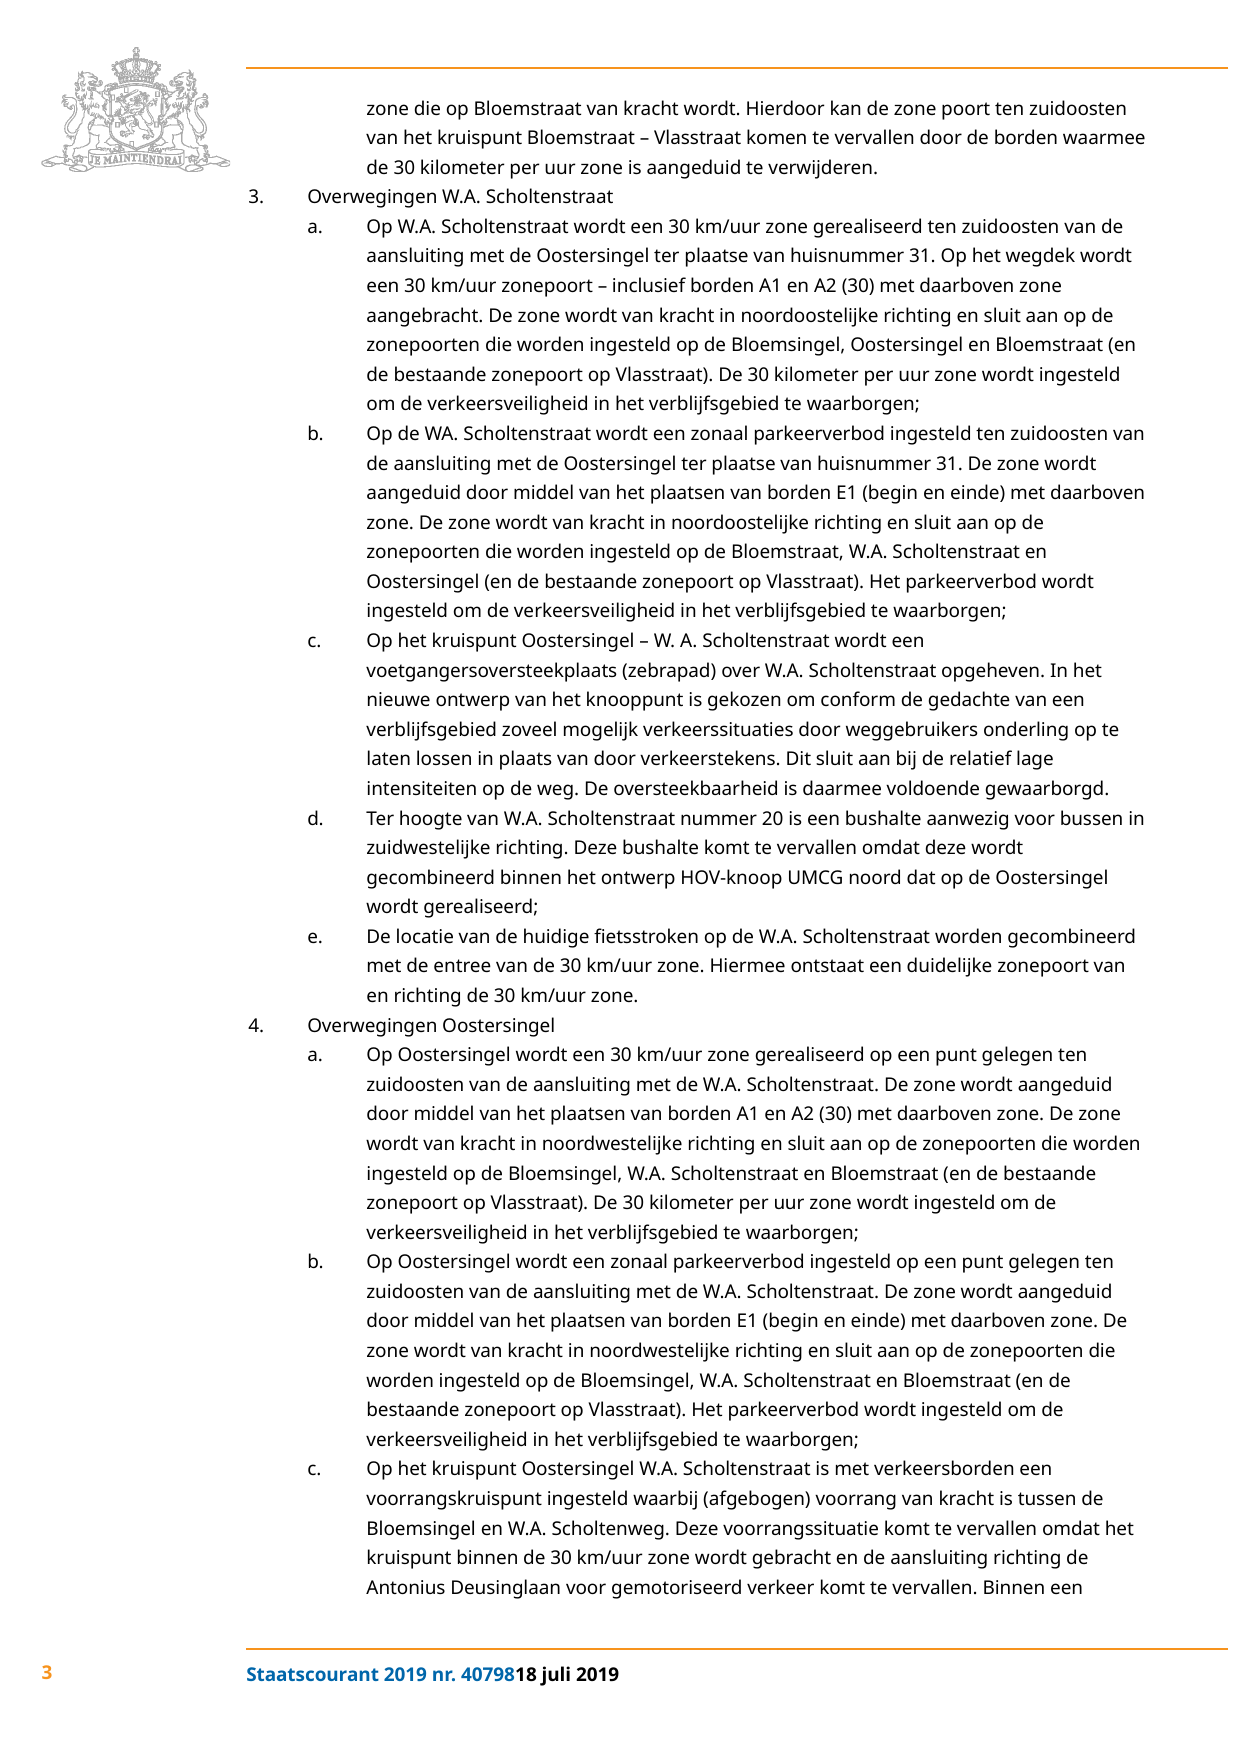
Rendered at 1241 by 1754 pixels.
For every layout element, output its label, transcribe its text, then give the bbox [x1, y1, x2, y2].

list Op het kruispunt Oostersingel W.A. Scholtenstraat is met verkeersborden een voorrangskruispunt ingesteld waarbij (afgebogen) voorrang van kracht is tussen de Bloemsingel en W.A. Scholtenweg. Deze voorrangssituatie komt te vervallen omdat het kruispunt binnen de 30 km/uur zone wordt gebracht en de aansluiting richting de Antonius Deusinglaan voor gemotoriseerd verkeer komt te vervallen. Binnen een [307, 1456, 1152, 1600]
list De locatie van de huidige fietsstroken op de W.A. Scholtenstraat worden gecombineerd met de entree van de 30 km/uur zone. Hiermee ontstaat een duidelijke zonepoort van en richting de 30 km/uur zone. [307, 923, 1152, 1008]
list Op Oostersingel wordt een zonaal parkeerverbod ingesteld op een punt gelegen ten zuidoosten van de aansluiting met de W.A. Scholtenstraat. De zone wordt aangeduid door middel van het plaatsen van borden E1 (begin en einde) met daarboven zone. De zone wordt van kracht in noordwestelijke richting en sluit aan op de zonepoorten die worden ingesteld op de Bloemsingel, W.A. Scholtenstraat en Bloemstraat (en de bestaande zonepoort op Vlasstraat). Het parkeerverbod wordt ingesteld om de verkeersveiligheid in het verblijfsgebied te waarborgen; [307, 1248, 1152, 1452]
list Op de WA. Scholtenstraat wordt een zonaal parkeerverbod ingesteld ten zuidoosten van de aansluiting met de Oostersingel ter plaatse van huisnummer 31. De zone wordt aangeduid door middel van het plaatsen van borden E1 (begin en einde) met daarboven zone. De zone wordt van kracht in noordoostelijke richting en sluit aan op de zonepoorten die worden ingesteld op de Bloemstraat, W.A. Scholtenstraat en Oostersingel (en de bestaande zonepoort op Vlasstraat). Het parkeerverbod wordt ingesteld om de verkeersveiligheid in het verblijfsgebied te waarborgen; [307, 420, 1152, 623]
list Op het kruispunt Oostersingel – W. A. Scholtenstraat wordt een voetgangersoversteekplaats (zebrapad) over W.A. Scholtenstraat opgeheven. In het nieuwe ontwerp van het knooppunt is gekozen om conform de gedachte van een verblijfsgebied zoveel mogelijk verkeerssituaties door weggebruikers onderling op te laten lossen in plaats van door verkeerstekens. Dit sluit aan bij de relatief lage intensiteiten op de weg. De oversteekbaarheid is daarmee voldoende gewaarborgd. [307, 627, 1152, 801]
list Overwegingen Oostersingel [248, 1012, 1152, 1038]
picture [41, 47, 231, 172]
list Op Oostersingel wordt een 30 km/uur zone gerealiseerd op een punt gelegen ten zuidoosten van de aansluiting met de W.A. Scholtenstraat. De zone wordt aangeduid door middel van het plaatsen van borden A1 en A2 (30) met daarboven zone. De zone wordt van kracht in noordwestelijke richting en sluit aan op de zonepoorten die worden ingesteld op de Bloemsingel, W.A. Scholtenstraat en Bloemstraat (en de bestaande zonepoort op Vlasstraat). De 30 kilometer per uur zone wordt ingesteld om de verkeersveiligheid in het verblijfsgebied te waarborgen; [307, 1041, 1152, 1245]
list Ter hoogte van W.A. Scholtenstraat nummer 20 is een bushalte aanwezig voor bussen in zuidwestelijke richting. Deze bushalte komt te vervallen omdat deze wordt gecombineerd binnen het ontwerp HOV-knoop UMCG noord dat op de Oostersingel wordt gerealiseerd; [307, 805, 1152, 919]
list Op W.A. Scholtenstraat wordt een 30 km/uur zone gerealiseerd ten zuidoosten van de aansluiting met de Oostersingel ter plaatse van huisnummer 31. Op het wegdek wordt een 30 km/uur zonepoort – inclusief borden A1 en A2 (30) met daarboven zone aangebracht. De zone wordt van kracht in noordoostelijke richting en sluit aan op de zonepoorten die worden ingesteld op de Bloemsingel, Oostersingel en Bloemstraat (en de bestaande zonepoort op Vlasstraat). De 30 kilometer per uur zone wordt ingesteld om de verkeersveiligheid in het verblijfsgebied te waarborgen; [307, 213, 1152, 416]
list Overwegingen W.A. Scholtenstraat [248, 183, 1152, 209]
list zone die op Bloemstraat van kracht wordt. Hierdoor kan de zone poort ten zuidoosten van het kruispunt Bloemstraat – Vlasstraat komen te vervallen door de borden waarmee de 30 kilometer per uur zone is aangeduid te verwijderen. [307, 95, 1152, 180]
